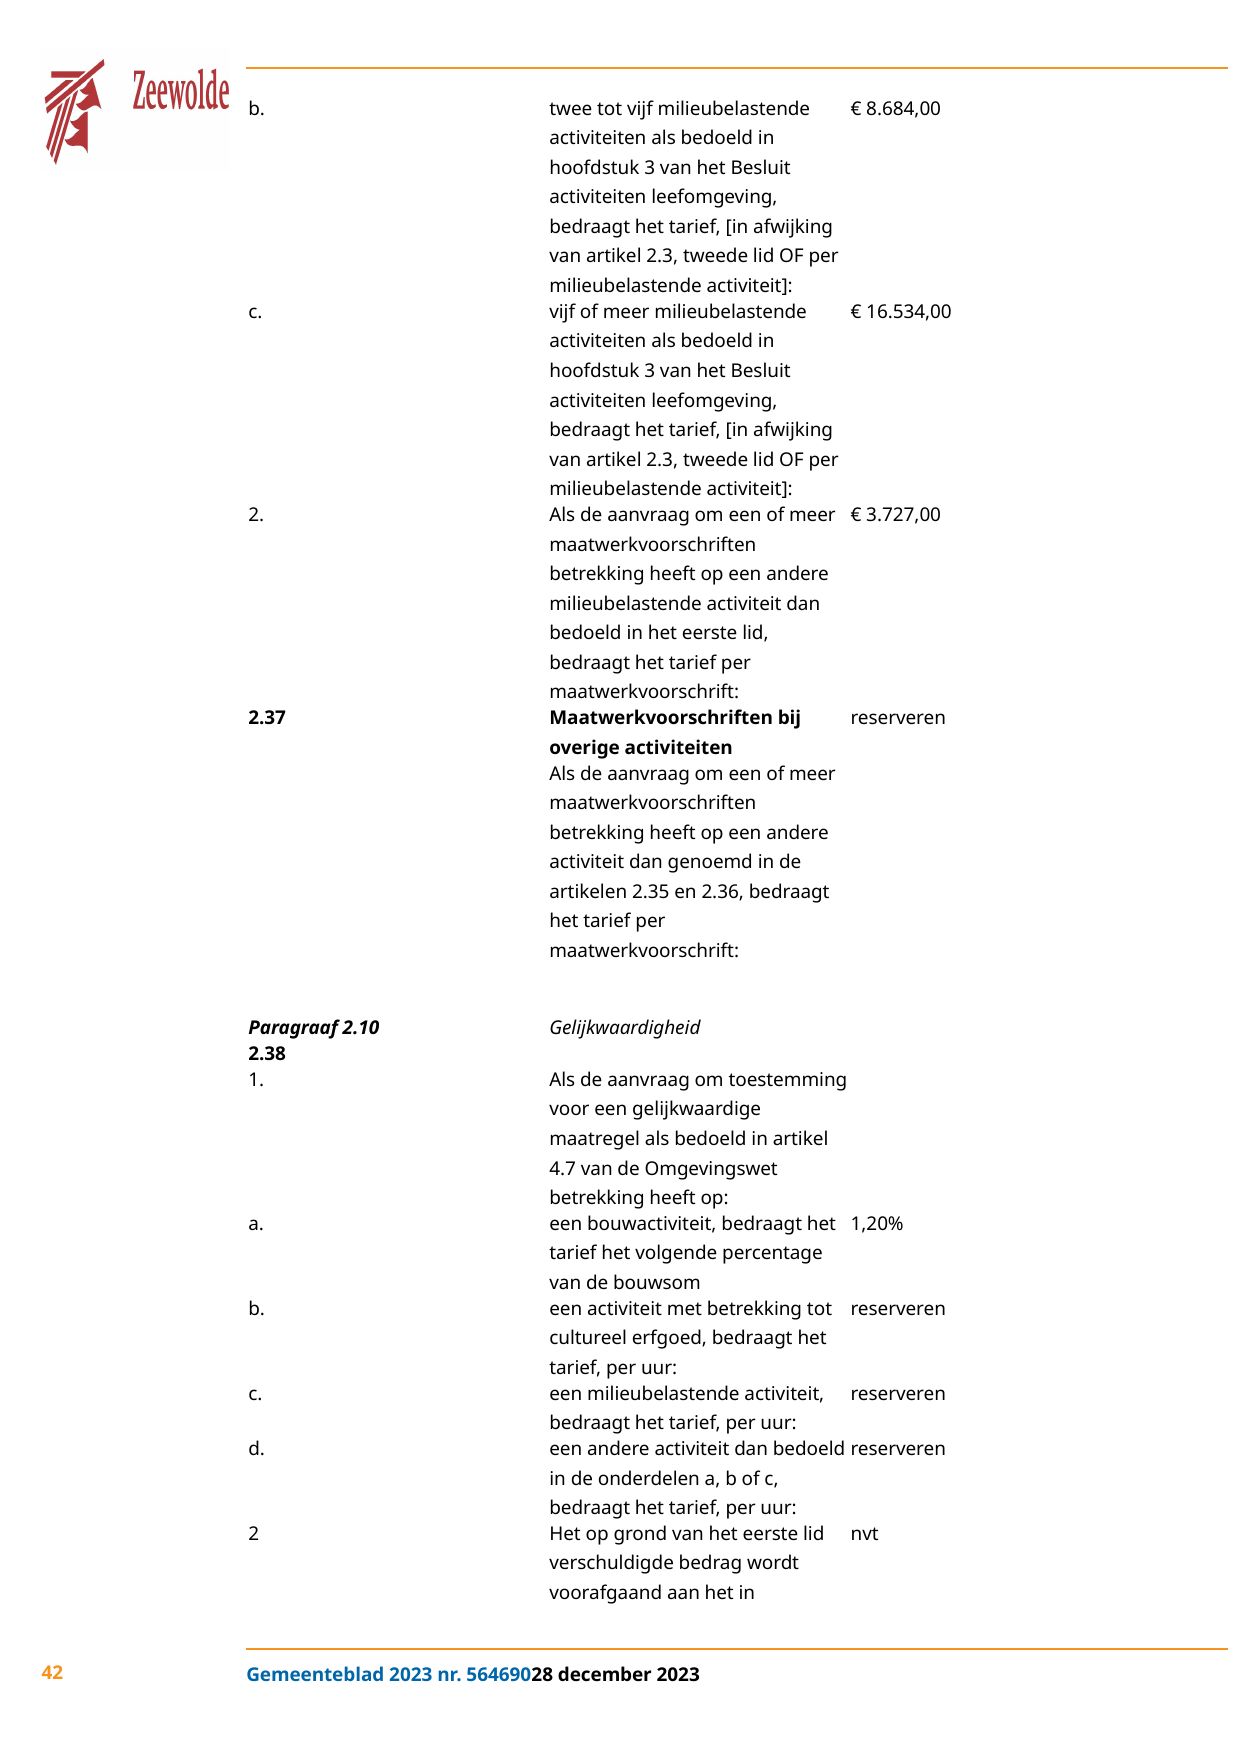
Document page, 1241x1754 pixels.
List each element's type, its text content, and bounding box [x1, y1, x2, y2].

table_cell [850, 1015, 1152, 1040]
table_cell Maatwerkvoorschriften bij overige activiteiten [549, 705, 850, 760]
table_cell 2.37 [248, 705, 549, 760]
table_cell 2.38 [248, 1040, 549, 1066]
table_cell Gelijkwaardigheid [549, 1015, 850, 1040]
table_cell nvt [850, 1520, 1152, 1605]
table_cell € 3.727,00 [850, 501, 1152, 704]
table_cell Het op grond van het eerste lid verschuldigde bedrag wordt voorafgaand aan het in [549, 1520, 850, 1605]
table_cell vijf of meer milieubelastende activiteiten als bedoeld in hoofdstuk 3 van het Besluit activiteiten leefomgeving, bedraagt het tarief, [in afwijking van artikel 2.3, tweede lid OF per milieubelastende activiteit]: [549, 298, 850, 501]
table_cell Als de aanvraag om een of meer maatwerkvoorschriften betrekking heeft op een andere milieubelastende activiteit dan bedoeld in het eerste lid, bedraagt het tarief per maatwerkvoorschrift: [549, 501, 850, 704]
table_cell 2. [248, 501, 549, 704]
table_cell reserveren [850, 705, 1152, 760]
table_cell 2 [248, 1520, 549, 1605]
table_cell [850, 963, 1152, 989]
table_cell [850, 1066, 1152, 1210]
table_cell reserveren [850, 1435, 1152, 1520]
table_cell c. [248, 1380, 549, 1435]
table_cell een bouwactiviteit, bedraagt het tarief het volgende percentage van de bouwsom [549, 1210, 850, 1295]
table_cell € 16.534,00 [850, 298, 1152, 501]
table_cell 1,20% [850, 1210, 1152, 1295]
table_cell twee tot vijf milieubelastende activiteiten als bedoeld in hoofdstuk 3 van het Besluit activiteiten leefomgeving, bedraagt het tarief, [in afwijking van artikel 2.3, tweede lid OF per milieubelastende activiteit]: [549, 95, 850, 298]
table_cell Als de aanvraag om toestemming voor een gelijkwaardige maatregel als bedoeld in artikel 4.7 van de Omgevingswet betrekking heeft op: [549, 1066, 850, 1210]
table_cell reserveren [850, 1380, 1152, 1435]
table_cell een andere activiteit dan bedoeld in de onderdelen a, b of c, bedraagt het tarief, per uur: [549, 1435, 850, 1520]
table_cell € 8.684,00 [850, 95, 1152, 298]
table_cell b. [248, 1295, 549, 1380]
table_cell [850, 989, 1152, 1014]
table_cell [549, 963, 850, 989]
table_cell [248, 760, 549, 963]
table_cell 1. [248, 1066, 549, 1210]
table_cell a. [248, 1210, 549, 1295]
table_cell [248, 963, 549, 989]
table_cell een milieubelastende activiteit, bedraagt het tarief, per uur: [549, 1380, 850, 1435]
picture [41, 47, 231, 172]
table_cell [248, 989, 549, 1014]
table_cell [850, 760, 1152, 963]
table_cell b. [248, 95, 549, 298]
table_cell reserveren [850, 1295, 1152, 1380]
table_cell [850, 1040, 1152, 1066]
table_cell Als de aanvraag om een of meer maatwerkvoorschriften betrekking heeft op een andere activiteit dan genoemd in de artikelen 2.35 en 2.36, bedraagt het tarief per maatwerkvoorschrift: [549, 760, 850, 963]
table_cell [549, 989, 850, 1014]
table_cell Paragraaf 2.10 [248, 1015, 549, 1040]
table_cell d. [248, 1435, 549, 1520]
table_cell c. [248, 298, 549, 501]
table_cell een activiteit met betrekking tot cultureel erfgoed, bedraagt het tarief, per uur: [549, 1295, 850, 1380]
table_cell [549, 1040, 850, 1066]
